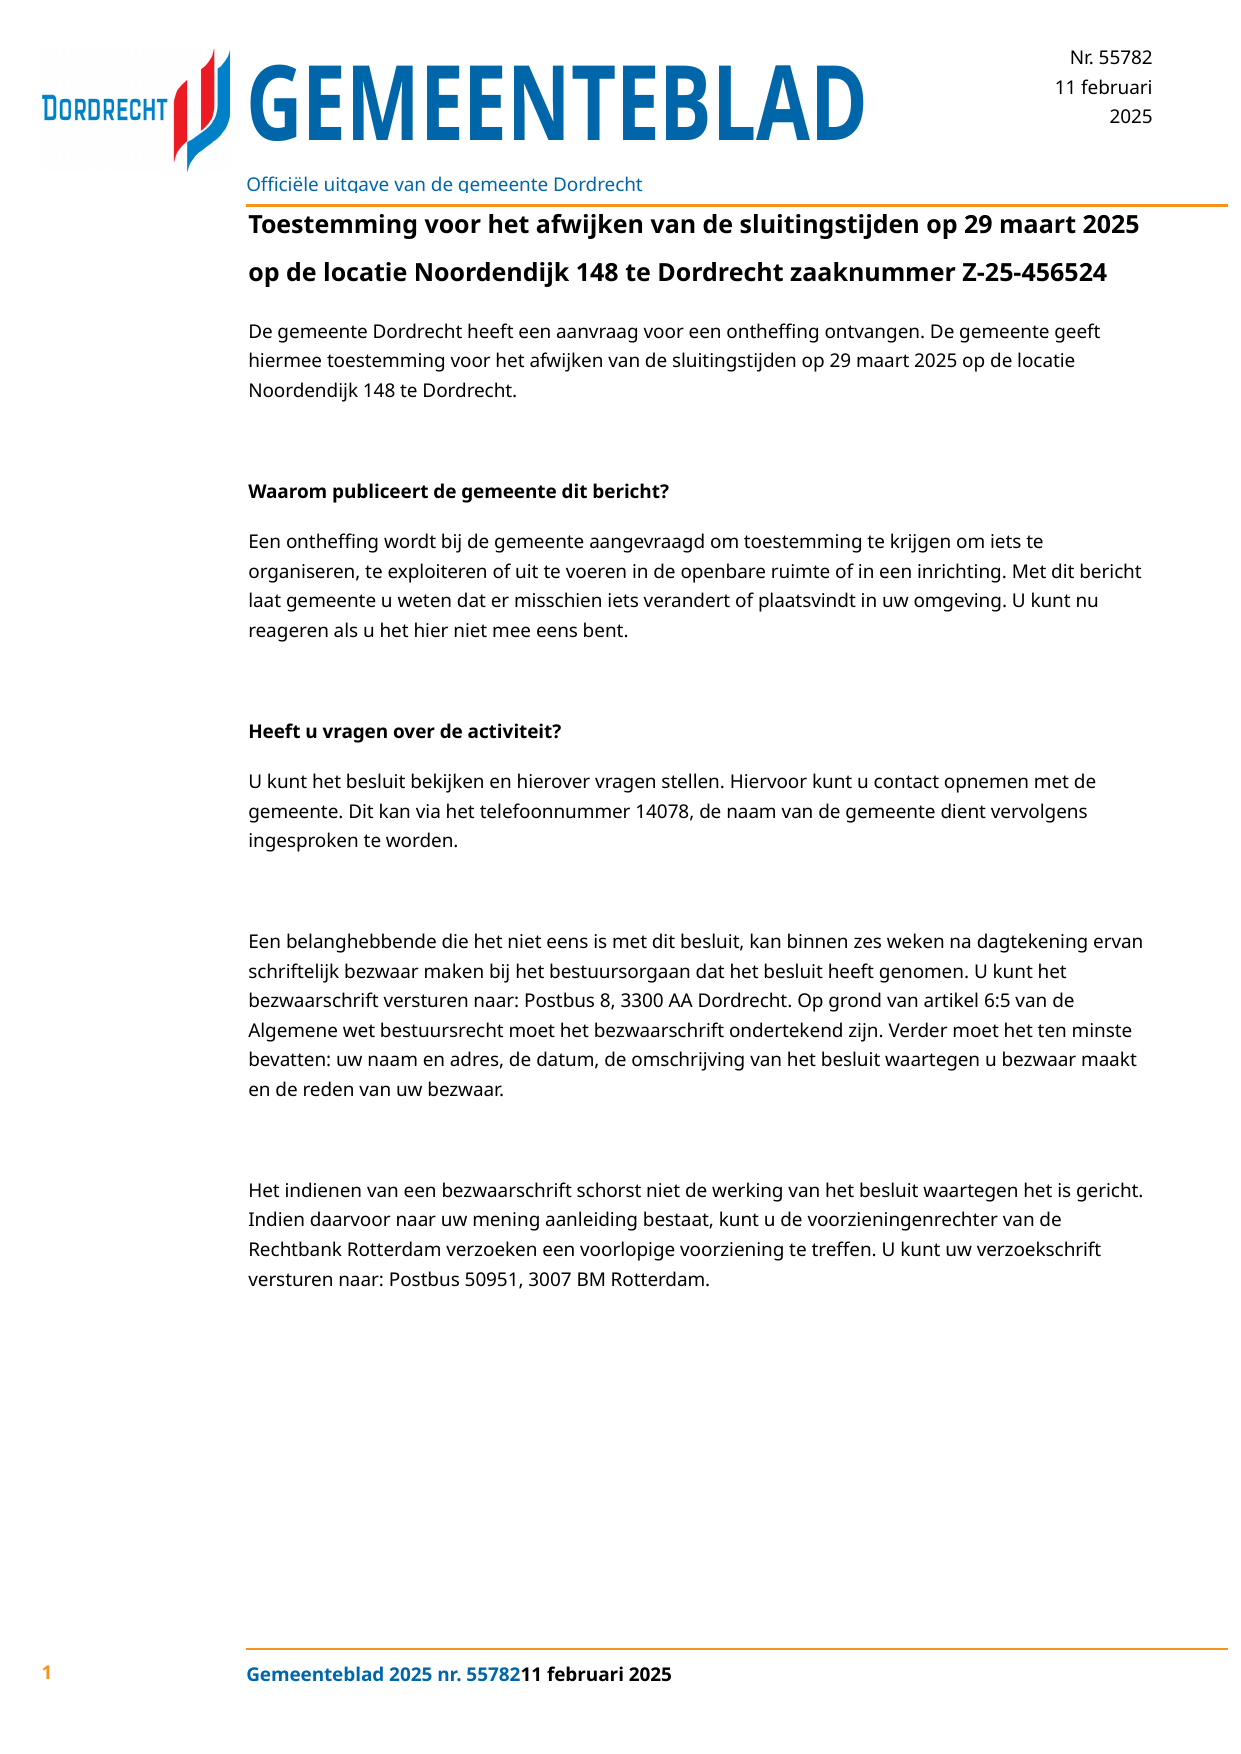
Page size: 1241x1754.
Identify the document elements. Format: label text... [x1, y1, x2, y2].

text U kunt het besluit bekijken en hierover vragen stellen. Hiervoor kunt u contact opnemen met de gemeente. Dit kan via het telefoonnummer 14078, de naam van de gemeente dient vervolgens ingesproken te worden. [248, 768, 1152, 853]
text Waarom publiceert de gemeente dit bericht? [248, 478, 1152, 504]
picture [41, 47, 231, 172]
text Een ontheffing wordt bij de gemeente aangevraagd om toestemming te krijgen om iets te organiseren, te exploiteren of uit te voeren in de openbare ruimte of in een inrichting. Met dit bericht laat gemeente u weten dat er misschien iets verandert of plaatsvindt in uw omgeving. U kunt nu reageren als u het hier niet mee eens bent. [248, 528, 1152, 643]
text Een belanghebbende die het niet eens is met dit besluit, kan binnen zes weken na dagtekening ervan schriftelijk bezwaar maken bij het bestuursorgaan dat het besluit heeft genomen. U kunt het bezwaarschrift versturen naar: Postbus 8, 3300 AA Dordrecht. Op grond van artikel 6:5 van de Algemene wet bestuursrecht moet het bezwaarschrift ondertekend zijn. Verder moet het ten minste bevatten: uw naam en adres, de datum, de omschrijving van het besluit waartegen u bezwaar maakt en de reden van uw bezwaar. [248, 928, 1152, 1102]
text Toestemming voor het afwijken van de sluitingstijden op 29 maart 2025 op de locatie Noordendijk 148 te Dordrecht zaaknummer Z-25-456524 [248, 207, 1152, 288]
text Het indienen van een bezwaarschrift schorst niet de werking van het besluit waartegen het is gericht. Indien daarvoor naar uw mening aanleiding bestaat, kunt u de voorzieningenrechter van de Rechtbank Rotterdam verzoeken een voorlopige voorziening te treffen. U kunt uw verzoekschrift versturen naar: Postbus 50951, 3007 BM Rotterdam. [248, 1177, 1152, 1292]
text Heeft u vragen over de activiteit? [248, 718, 1152, 744]
text De gemeente Dordrecht heeft een aanvraag voor een ontheffing ontvangen. De gemeente geeft hiermee toestemming voor het afwijken van de sluitingstijden op 29 maart 2025 op de locatie Noordendijk 148 te Dordrecht. [248, 318, 1152, 403]
